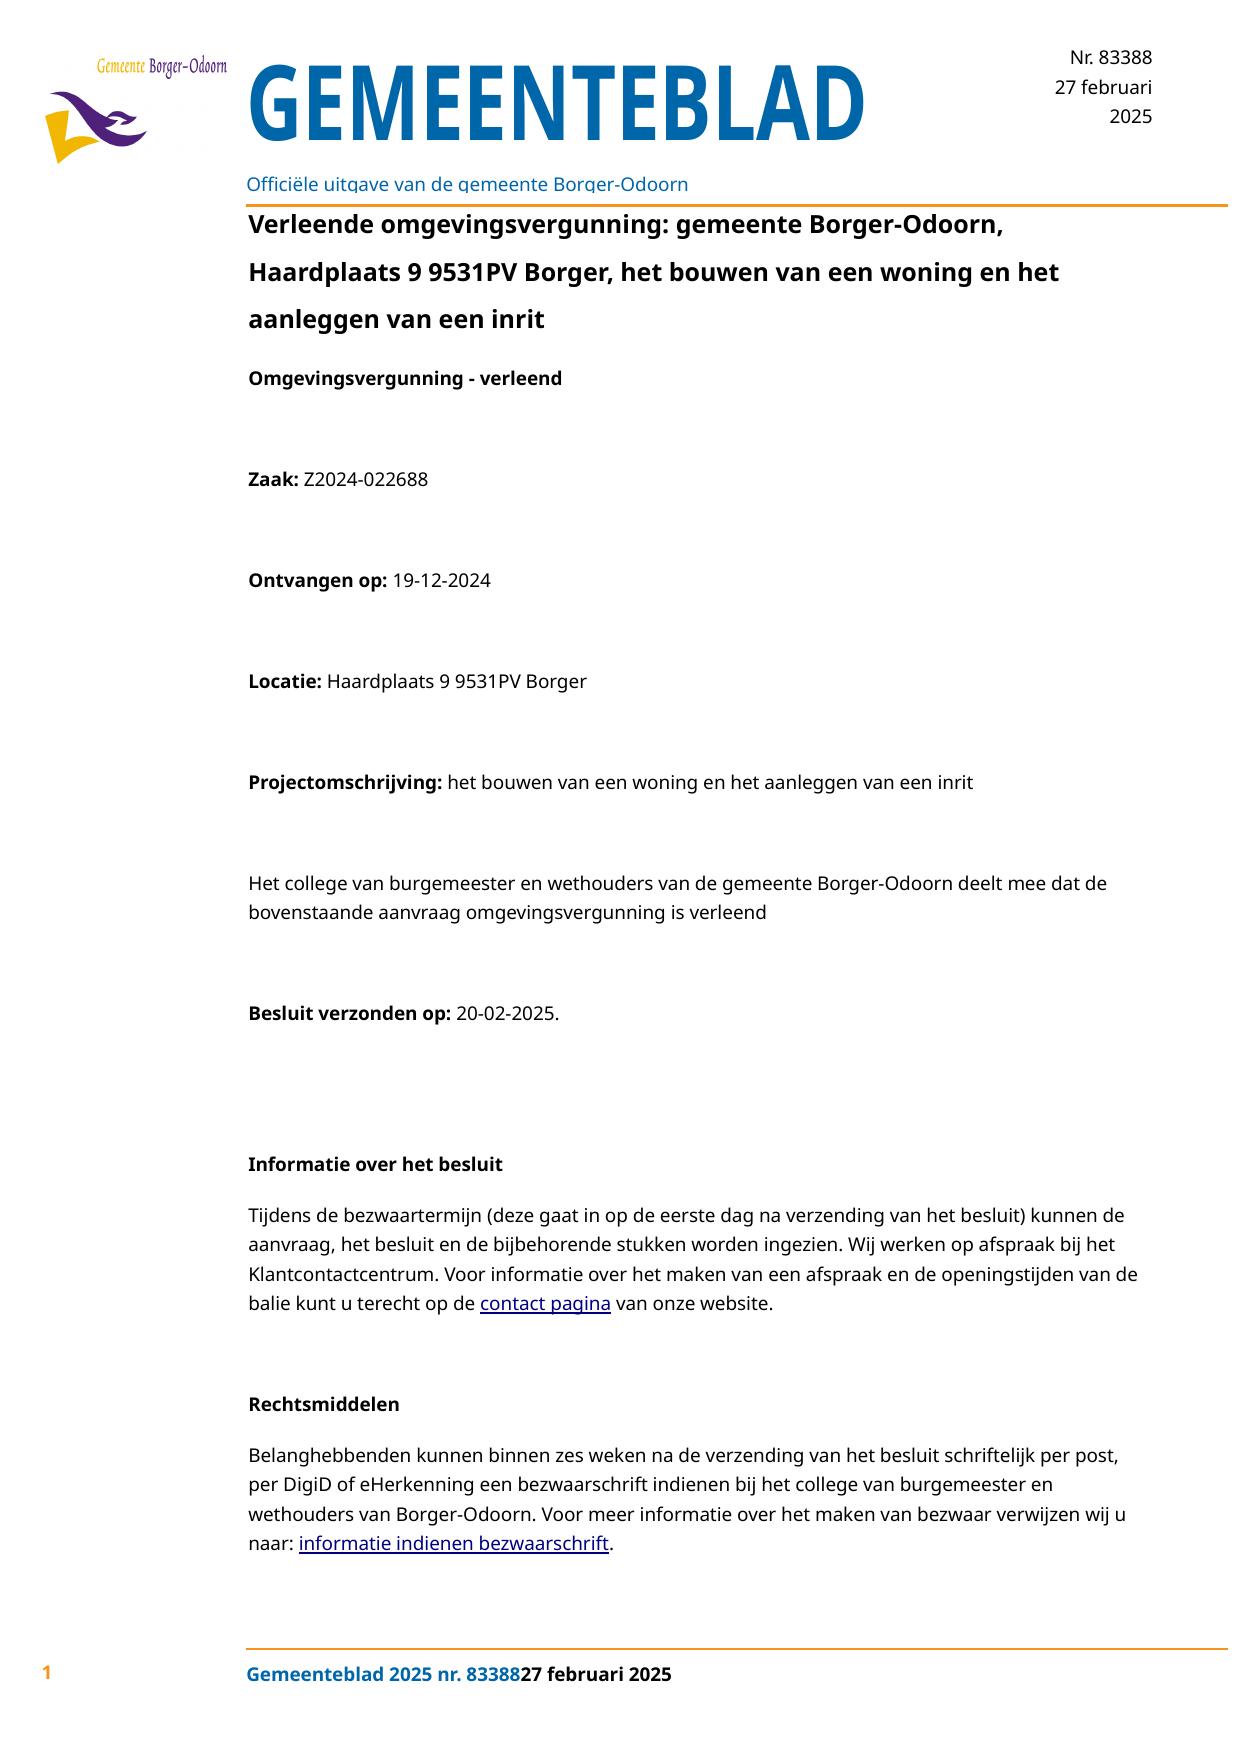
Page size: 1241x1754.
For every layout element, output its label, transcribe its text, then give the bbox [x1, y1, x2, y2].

text Tijdens de bezwaartermijn (deze gaat in op de eerste dag na verzending van het besluit) kunnen de aanvraag, het besluit en de bijbehorende stukken worden ingezien. Wij werken op afspraak bij het Klantcontactcentrum. Voor informatie over het maken van een afspraak en de openingstijden van de balie kunt u terecht op de contact pagina van onze website. [248, 1202, 1152, 1316]
text Projectomschrijving: het bouwen van een woning en het aanleggen van een inrit [248, 769, 1152, 794]
text Verleende omgevingsvergunning: gemeente Borger-Odoorn, Haardplaats 9 9531PV Borger, het bouwen van een woning en het aanleggen van een inrit [248, 207, 1152, 336]
text Rechtsmiddelen [248, 1391, 1152, 1417]
picture [41, 47, 231, 172]
text Belanghebbenden kunnen binnen zes weken na de verzending van het besluit schriftelijk per post, per DigiD of eHerkenning een bezwaarschrift indienen bij het college van burgemeester en wethouders van Borger-Odoorn. Voor meer informatie over het maken van bezwaar verwijzen wij u naar: informatie indienen bezwaarschrift. [248, 1442, 1152, 1556]
text Informatie over het besluit [248, 1151, 1152, 1177]
text Ontvangen op: 19-12-2024 [248, 567, 1152, 593]
text Omgevingsvergunning - verleend [248, 366, 1152, 391]
text Besluit verzonden op: 20-02-2025. [248, 1000, 1152, 1026]
text Zaak: Z2024-022688 [248, 466, 1152, 492]
text Locatie: Haardplaats 9 9531PV Borger [248, 668, 1152, 694]
text Het college van burgemeester en wethouders van de gemeente Borger-Odoorn deelt mee dat de bovenstaande aanvraag omgevingsvergunning is verleend [248, 870, 1152, 925]
